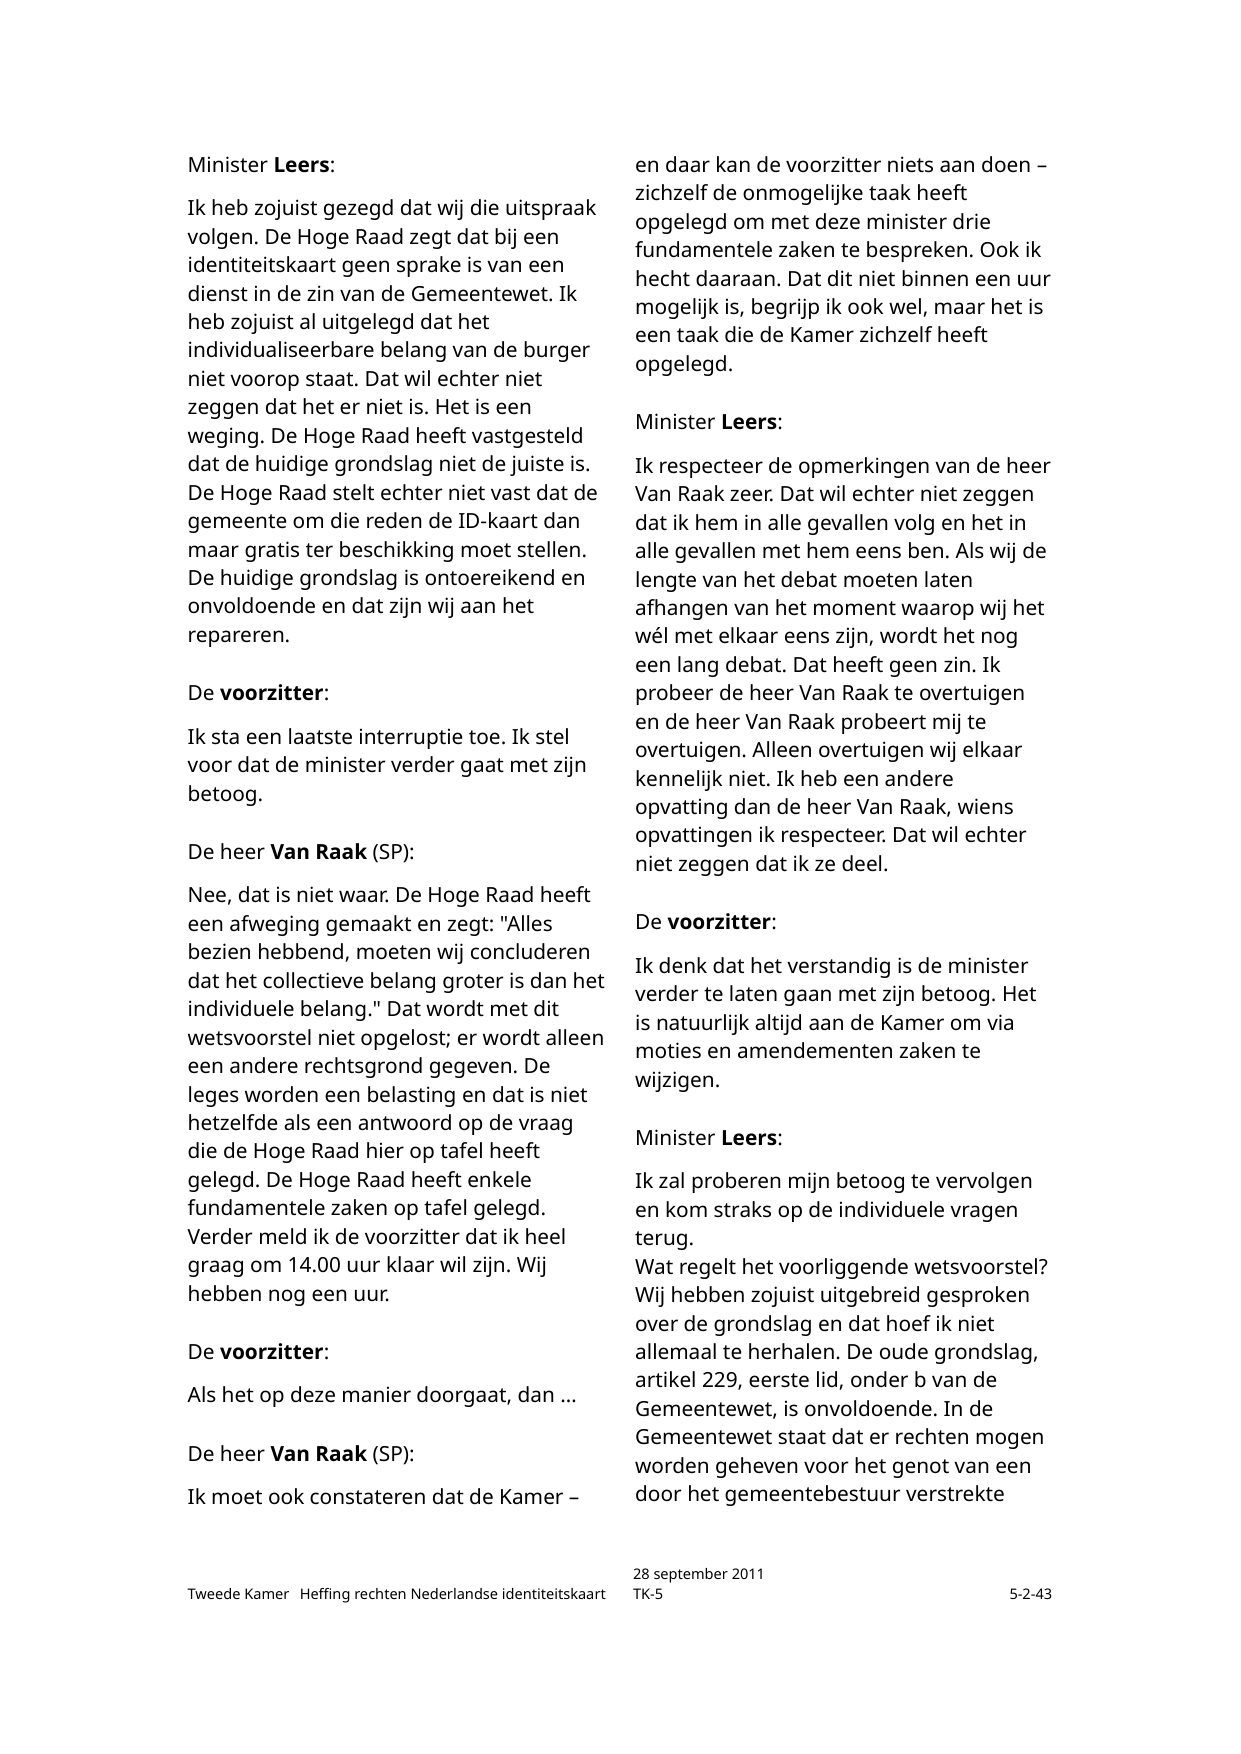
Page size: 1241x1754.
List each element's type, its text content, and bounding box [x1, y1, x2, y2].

text De voorzitter: [187, 678, 605, 707]
text De voorzitter: [635, 907, 1053, 936]
text en daar kan de voorzitter niets aan doen – zichzelf de onmogelijke taak heeft opgelegd om met deze minister drie fundamentele zaken te bespreken. Ook ik hecht daaraan. Dat dit niet binnen een uur mogelijk is, begrijp ik ook wel, maar het is een taak die de Kamer zichzelf heeft opgelegd. [635, 150, 1053, 377]
text Wat regelt het voorliggende wetsvoorstel? Wij hebben zojuist uitgebreid gesproken over de grondslag en dat hoef ik niet allemaal te herhalen. De oude grondslag, artikel 229, eerste lid, onder b van de Gemeentewet, is onvoldoende. In de Gemeentewet staat dat er rechten mogen worden geheven voor het genot van een door het gemeentebestuur verstrekte [635, 1252, 1053, 1508]
text Ik heb zojuist gezegd dat wij die uitspraak volgen. De Hoge Raad zegt dat bij een identiteitskaart geen sprake is van een dienst in de zin van de Gemeentewet. Ik heb zojuist al uitgelegd dat het individualiseerbare belang van de burger niet voorop staat. Dat wil echter niet zeggen dat het er niet is. Het is een weging. De Hoge Raad heeft vastgesteld dat de huidige grondslag niet de juiste is. De Hoge Raad stelt echter niet vast dat de gemeente om die reden de ID-kaart dan maar gratis ter beschikking moet stellen. De huidige grondslag is ontoereikend en onvoldoende en dat zijn wij aan het repareren. [187, 193, 605, 648]
text Ik sta een laatste interruptie toe. Ik stel voor dat de minister verder gaat met zijn betoog. [187, 722, 605, 807]
text De heer Van Raak (SP): [187, 837, 605, 866]
text De heer Van Raak (SP): [187, 1439, 605, 1467]
text Minister Leers: [635, 1123, 1053, 1152]
text De voorzitter: [187, 1337, 605, 1366]
text Minister Leers: [635, 407, 1053, 436]
text Ik respecteer de opmerkingen van de heer Van Raak zeer. Dat wil echter niet zeggen dat ik hem in alle gevallen volg en het in alle gevallen met hem eens ben. Als wij de lengte van het debat moeten laten afhangen van het moment waarop wij het wél met elkaar eens zijn, wordt het nog een lang debat. Dat heeft geen zin. Ik probeer de heer Van Raak te overtuigen en de heer Van Raak probeert mij te overtuigen. Alleen overtuigen wij elkaar kennelijk niet. Ik heb een andere opvatting dan de heer Van Raak, wiens opvattingen ik respecteer. Dat wil echter niet zeggen dat ik ze deel. [635, 451, 1053, 877]
text Ik denk dat het verstandig is de minister verder te laten gaan met zijn betoog. Het is natuurlijk altijd aan de Kamer om via moties en amendementen zaken te wijzigen. [635, 951, 1053, 1093]
text Minister Leers: [187, 150, 605, 178]
text Als het op deze manier doorgaat, dan … [187, 1381, 605, 1409]
text Ik zal proberen mijn betoog te vervolgen en kom straks op de individuele vragen terug. [635, 1167, 1053, 1252]
text Nee, dat is niet waar. De Hoge Raad heeft een afweging gemaakt en zegt: "Alles bezien hebbend, moeten wij concluderen dat het collectieve belang groter is dan het individuele belang." Dat wordt met dit wetsvoorstel niet opgelost; er wordt alleen een andere rechtsgrond gegeven. De leges worden een belasting en dat is niet hetzelfde als een antwoord op de vraag die de Hoge Raad hier op tafel heeft gelegd. De Hoge Raad heeft enkele fundamentele zaken op tafel gelegd. Verder meld ik de voorzitter dat ik heel graag om 14.00 uur klaar wil zijn. Wij hebben nog een uur. [187, 881, 605, 1307]
text Ik moet ook constateren dat de Kamer – [187, 1482, 605, 1511]
